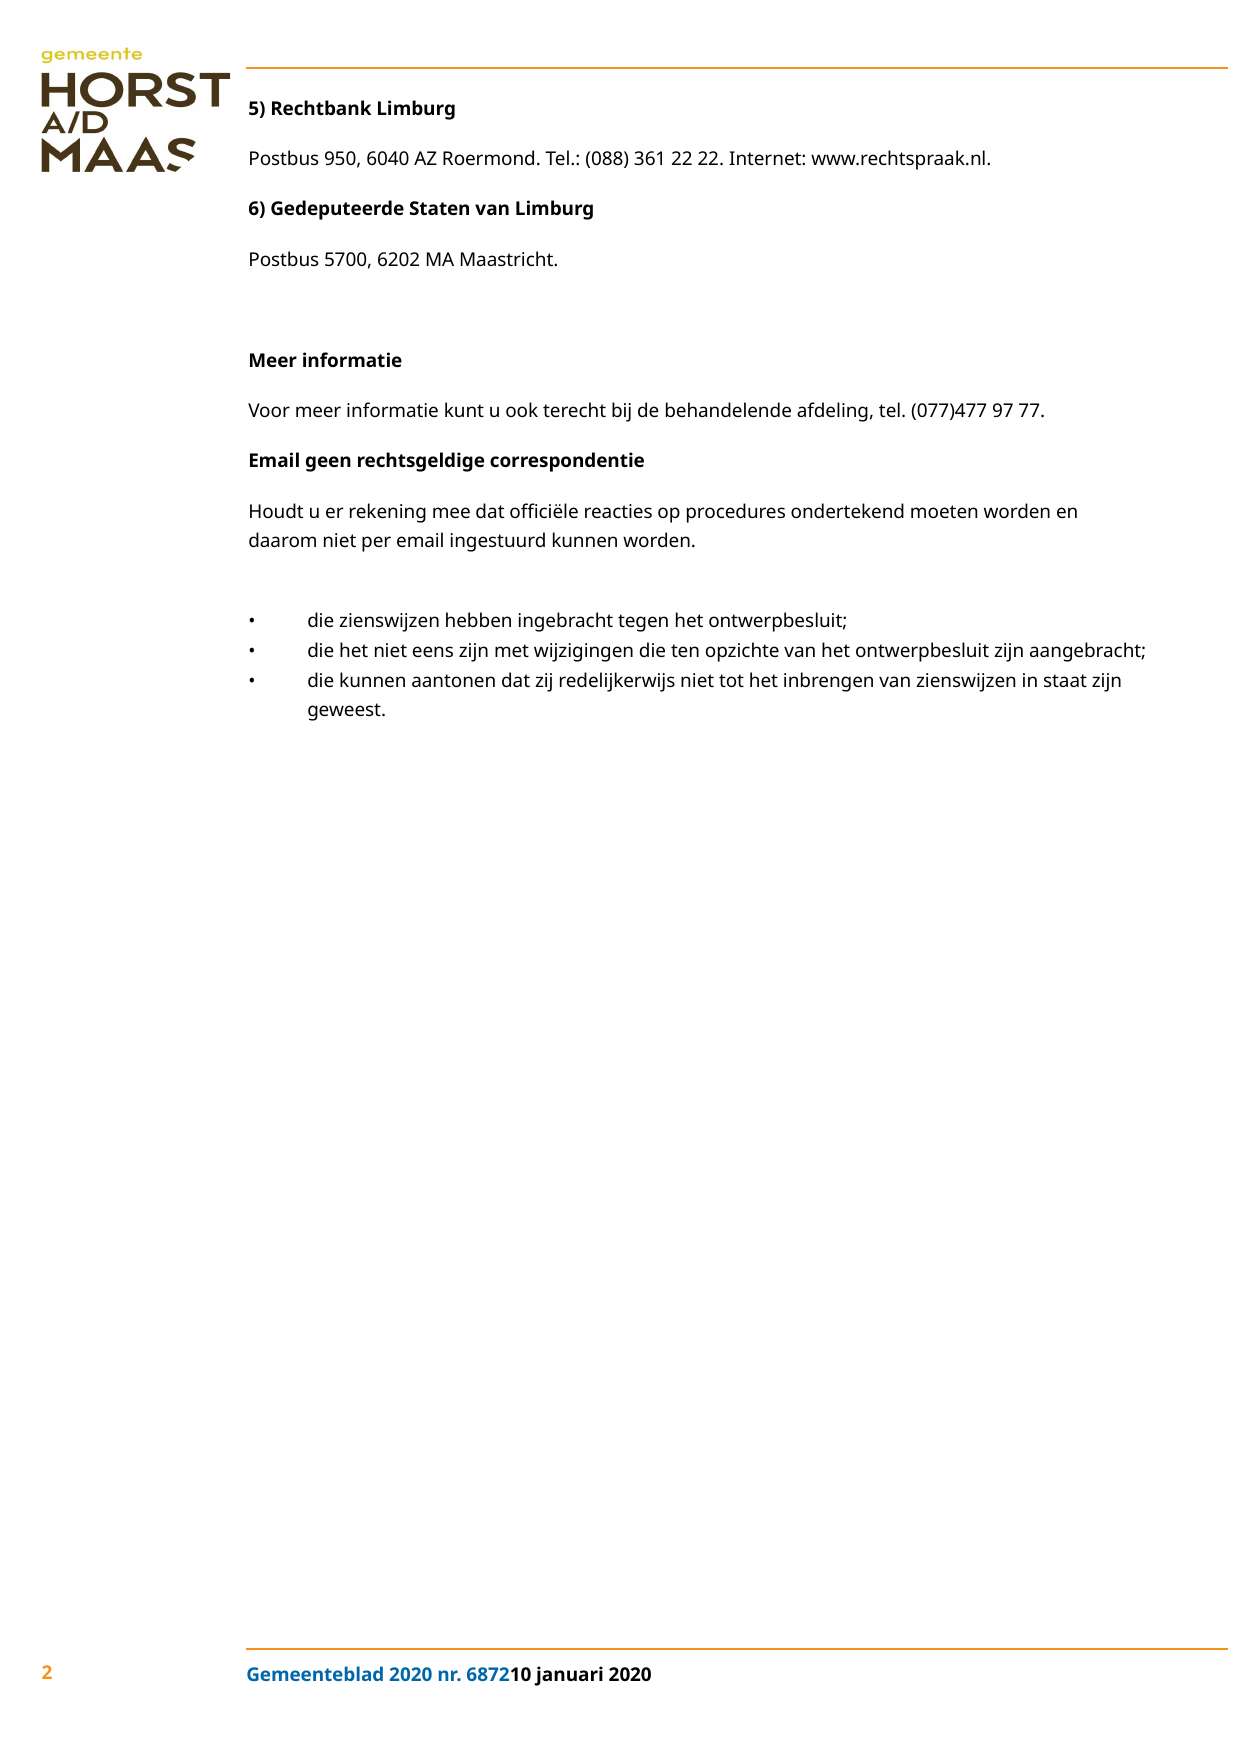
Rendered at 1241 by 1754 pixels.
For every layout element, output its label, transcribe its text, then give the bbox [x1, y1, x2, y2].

list die het niet eens zijn met wijzigingen die ten opzichte van het ontwerpbesluit zijn aangebracht; [248, 637, 1152, 663]
text Postbus 950, 6040 AZ Roermond. Tel.: (088) 361 22 22. Internet: www.rechtspraak.nl. [248, 145, 1152, 171]
text Houdt u er rekening mee dat officiële reacties op procedures ondertekend moeten worden en daarom niet per email ingestuurd kunnen worden. [248, 498, 1152, 553]
picture [41, 47, 231, 172]
list die kunnen aantonen dat zij redelijkerwijs niet tot het inbrengen van zienswijzen in staat zijn geweest. [248, 667, 1152, 722]
text 5) Rechtbank Limburg [248, 95, 1152, 121]
text Meer informatie [248, 347, 1152, 373]
text Postbus 5700, 6202 MA Maastricht. [248, 246, 1152, 272]
text Voor meer informatie kunt u ook terecht bij de behandelende afdeling, tel. (077)477 97 77. [248, 397, 1152, 423]
text 6) Gedeputeerde Staten van Limburg [248, 196, 1152, 221]
text Email geen rechtsgeldige correspondentie [248, 448, 1152, 473]
list die zienswijzen hebben ingebracht tegen het ontwerpbesluit; [248, 608, 1152, 633]
